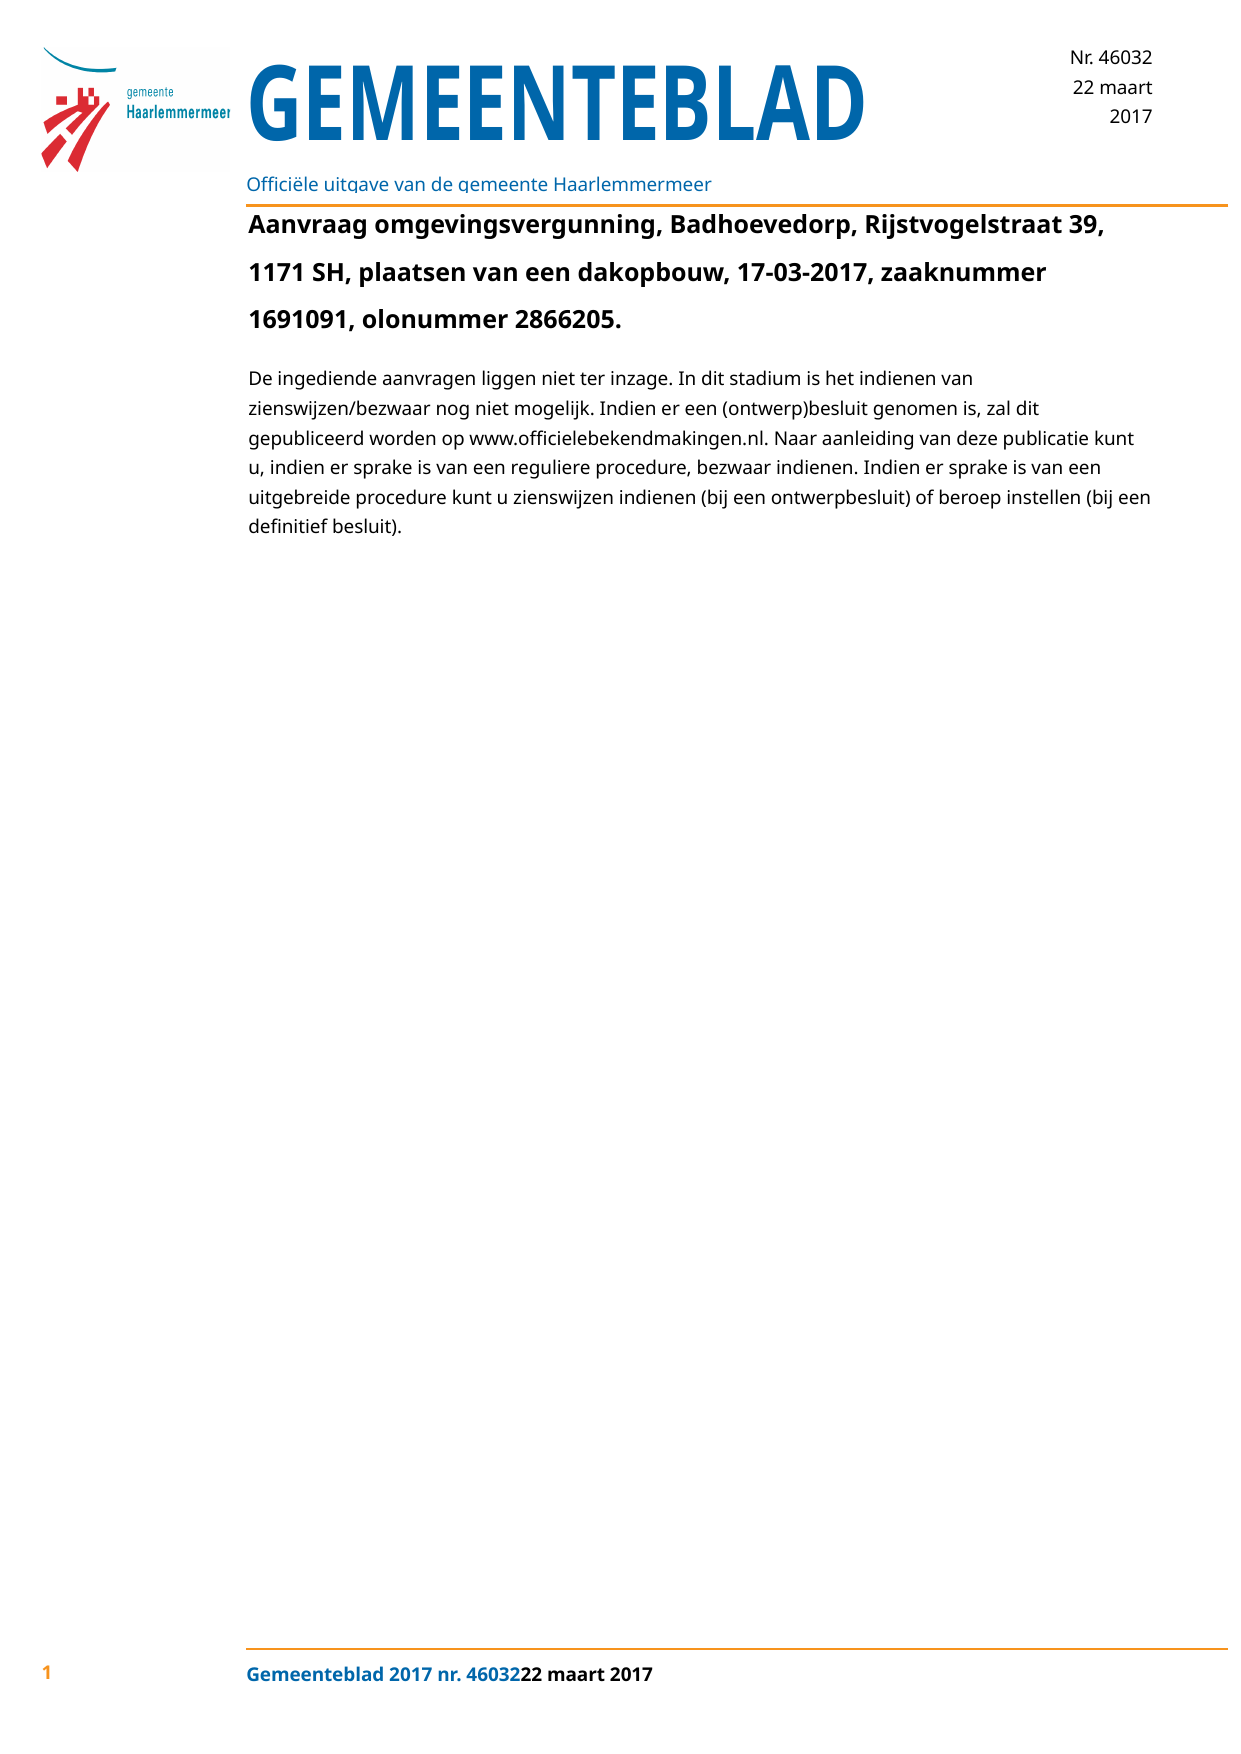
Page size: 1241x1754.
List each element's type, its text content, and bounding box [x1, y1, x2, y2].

text De ingediende aanvragen liggen niet ter inzage. In dit stadium is het indienen van zienswijzen/bezwaar nog niet mogelijk. Indien er een (ontwerp)besluit genomen is, zal dit gepubliceerd worden op www.officielebekendmakingen.nl. Naar aanleiding van deze publicatie kunt u, indien er sprake is van een reguliere procedure, bezwaar indienen. Indien er sprake is van een uitgebreide procedure kunt u zienswijzen indienen (bij een ontwerpbesluit) of beroep instellen (bij een definitief besluit). [248, 366, 1152, 539]
picture [41, 47, 231, 172]
text Aanvraag omgevingsvergunning, Badhoevedorp, Rijstvogelstraat 39, 1171 SH, plaatsen van een dakopbouw, 17-03-2017, zaaknummer 1691091, olonummer 2866205. [248, 207, 1152, 336]
